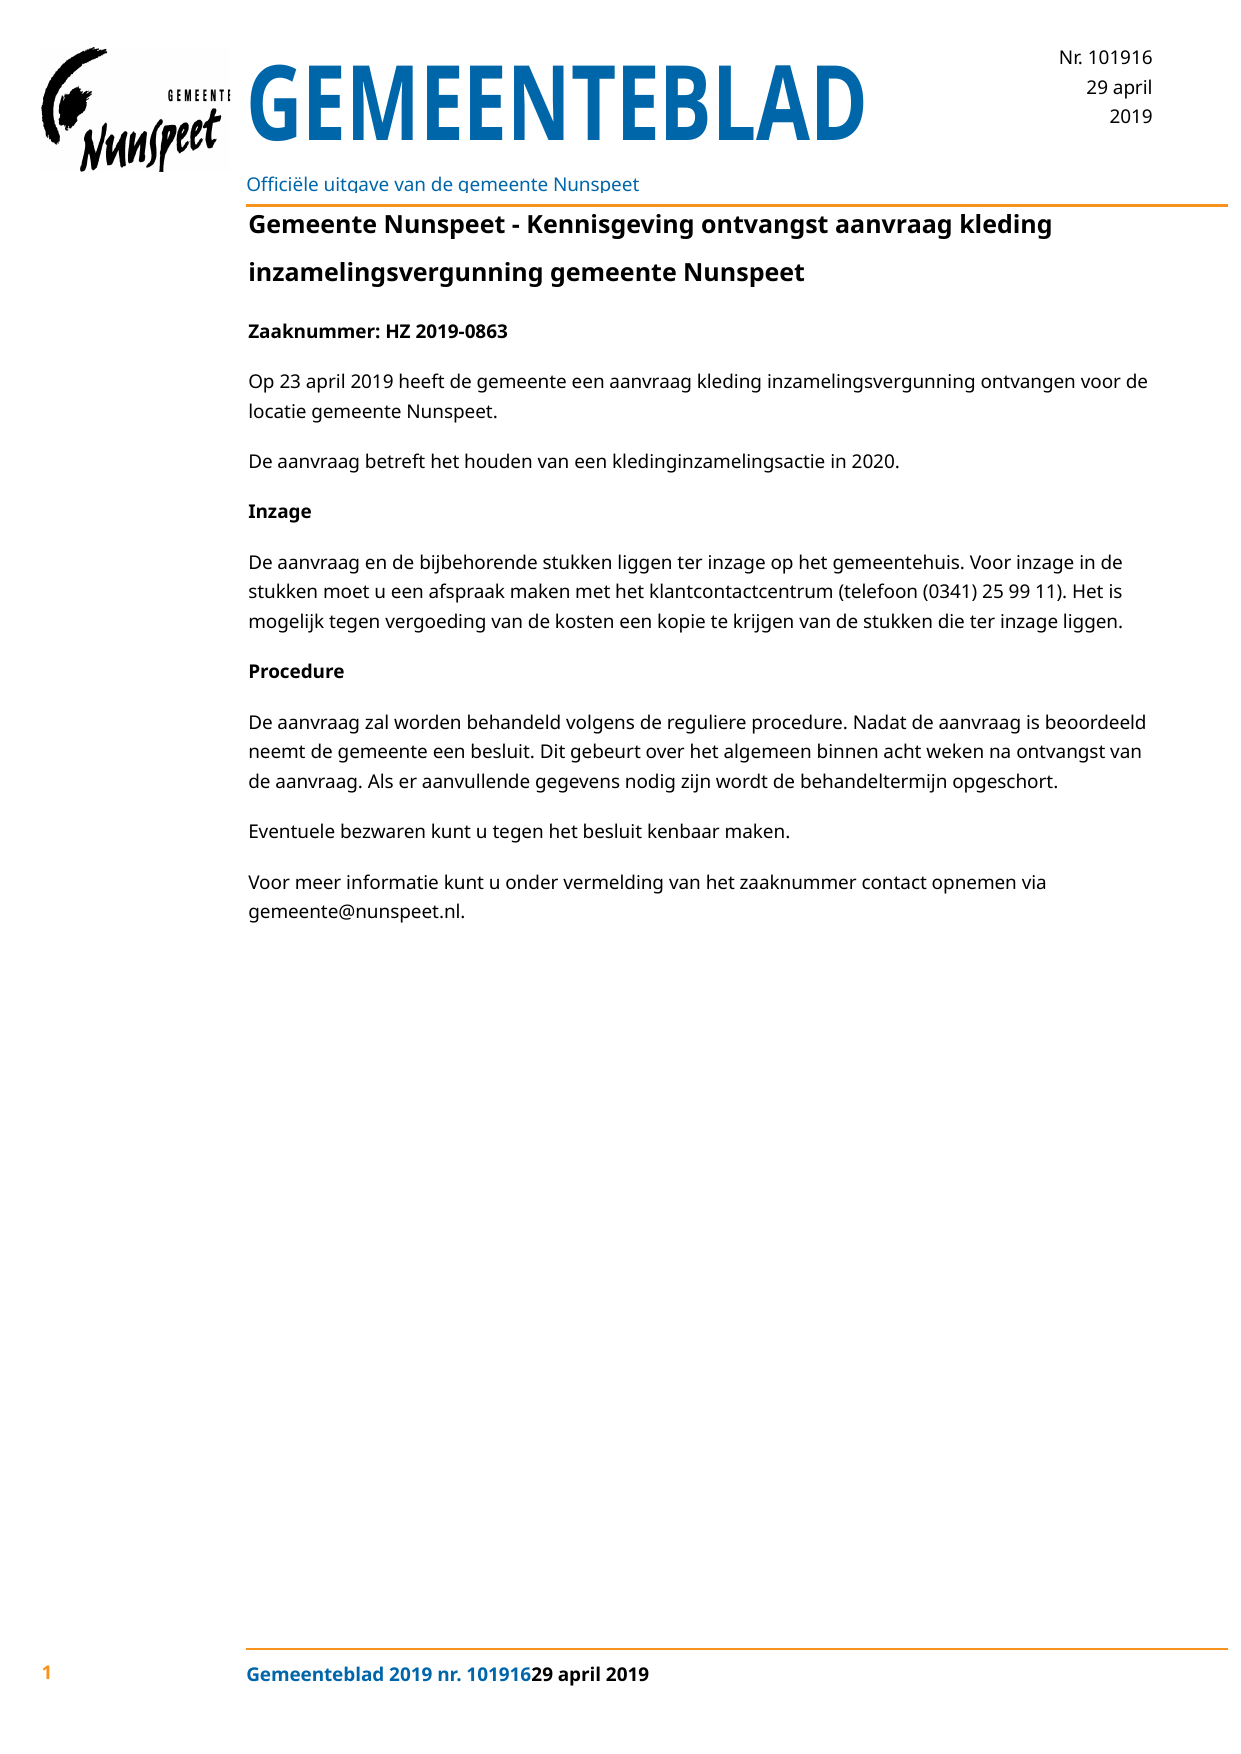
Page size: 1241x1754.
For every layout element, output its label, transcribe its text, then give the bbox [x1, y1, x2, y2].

text Inzage [248, 499, 1152, 524]
text De aanvraag betreft het houden van een kledinginzamelingsactie in 2020. [248, 448, 1152, 474]
text De aanvraag en de bijbehorende stukken liggen ter inzage op het gemeentehuis. Voor inzage in de stukken moet u een afspraak maken met het klantcontactcentrum (telefoon (0341) 25 99 11). Het is mogelijk tegen vergoeding van de kosten een kopie te krijgen van de stukken die ter inzage liggen. [248, 549, 1152, 634]
text Op 23 april 2019 heeft de gemeente een aanvraag kleding inzamelingsvergunning ontvangen voor de locatie gemeente Nunspeet. [248, 368, 1152, 424]
text De aanvraag zal worden behandeld volgens de reguliere procedure. Nadat de aanvraag is beoordeeld neemt de gemeente een besluit. Dit gebeurt over het algemeen binnen acht weken na ontvangst van de aanvraag. Als er aanvullende gegevens nodig zijn wordt de behandeltermijn opgeschort. [248, 709, 1152, 794]
text Voor meer informatie kunt u onder vermelding van het zaaknummer contact opnemen via gemeente@nunspeet.nl. [248, 869, 1152, 924]
text Procedure [248, 659, 1152, 684]
text Zaaknummer: HZ 2019-0863 [248, 318, 1152, 344]
picture [41, 47, 231, 172]
text Eventuele bezwaren kunt u tegen het besluit kenbaar maken. [248, 819, 1152, 844]
text Gemeente Nunspeet - Kennisgeving ontvangst aanvraag kleding inzamelingsvergunning gemeente Nunspeet [248, 207, 1152, 288]
